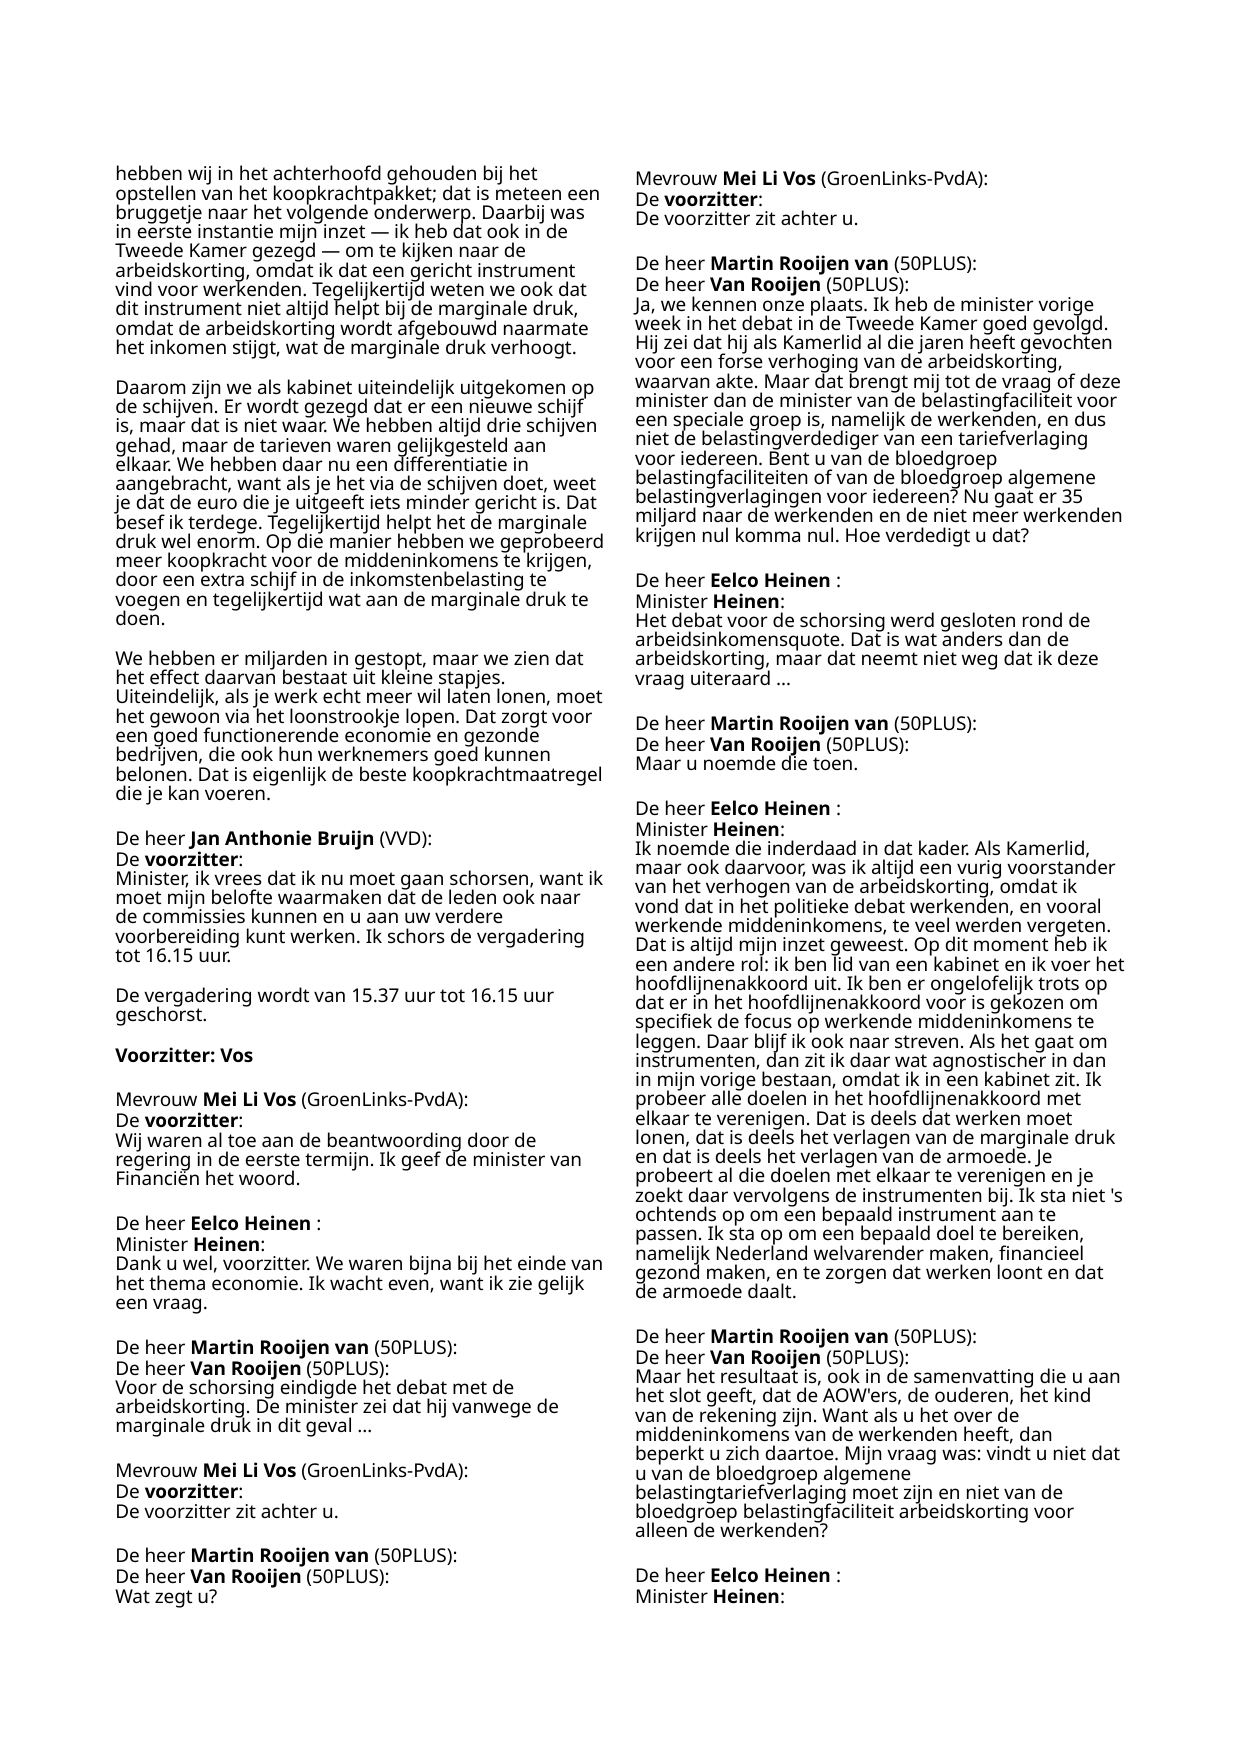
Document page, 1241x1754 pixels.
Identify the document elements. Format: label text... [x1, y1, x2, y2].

text De heer Eelco Heinen : [635, 567, 1125, 593]
text Minister Heinen: [115, 1236, 605, 1255]
text De voorzitter zit achter u. [635, 210, 1125, 230]
text De heer Van Rooijen (50PLUS): [115, 1568, 605, 1588]
text Wat zegt u? [115, 1588, 605, 1607]
text Mevrouw Mei Li Vos (GroenLinks-PvdA): [115, 1087, 605, 1112]
text De heer Van Rooijen (50PLUS): [635, 736, 1125, 755]
text We hebben er miljarden in gestopt, maar we zien dat het effect daarvan bestaat uit kleine stapjes. Uiteindelijk, als je werk echt meer wil laten lonen, moet het gewoon via het loonstrookje lopen. Dat zorgt voor een goed functionerende economie en gezonde bedrijven, die ook hun werknemers goed kunnen belonen. Dat is eigenlijk de beste koopkrachtmaatregel die je kan voeren. [115, 650, 605, 804]
text Maar het resultaat is, ook in de samenvatting die u aan het slot geeft, dat de AOW'ers, de ouderen, het kind van de rekening zijn. Want als u het over de middeninkomens van de werkenden heeft, dan beperkt u zich daartoe. Mijn vraag was: vindt u niet dat u van de bloedgroep algemene belastingtariefverlaging moet zijn en niet van de bloedgroep belastingfaciliteit arbeidskorting voor alleen de werkenden? [635, 1368, 1125, 1542]
text De heer Martin Rooijen van (50PLUS): [115, 1334, 605, 1360]
text Dank u wel, voorzitter. We waren bijna bij het einde van het thema economie. Ik wacht even, want ik zie gelijk een vraag. [115, 1255, 605, 1313]
text De heer Martin Rooijen van (50PLUS): [635, 710, 1125, 736]
text De heer Martin Rooijen van (50PLUS): [115, 1543, 605, 1568]
text hebben wij in het achterhoofd gehouden bij het opstellen van het koopkrachtpakket; dat is meteen een bruggetje naar het volgende onderwerp. Daarbij was in eerste instantie mijn inzet — ik heb dat ook in de Tweede Kamer gezegd — om te kijken naar de arbeidskorting, omdat ik dat een gericht instrument vind voor werkenden. Tegelijkertijd weten we ook dat dit instrument niet altijd helpt bij de marginale druk, omdat de arbeidskorting wordt afgebouwd naarmate het inkomen stijgt, wat de marginale druk verhoogt. [115, 165, 605, 358]
text Ja, we kennen onze plaats. Ik heb de minister vorige week in het debat in de Tweede Kamer goed gevolgd. Hij zei dat hij als Kamerlid al die jaren heeft gevochten voor een forse verhoging van de arbeidskorting, waarvan akte. Maar dat brengt mij tot de vraag of deze minister dan de minister van de belastingfaciliteit voor een speciale groep is, namelijk de werkenden, en dus niet de belastingverdediger van een tariefverlaging voor iedereen. Bent u van de bloedgroep belastingfaciliteiten of van de bloedgroep algemene belastingverlagingen voor iedereen? Nu gaat er 35 miljard naar de werkenden en de niet meer werkenden krijgen nul komma nul. Hoe verdedigt u dat? [635, 296, 1125, 546]
text De voorzitter: [635, 191, 1125, 210]
text Daarom zijn we als kabinet uiteindelijk uitgekomen op de schijven. Er wordt gezegd dat er een nieuwe schijf is, maar dat is niet waar. We hebben altijd drie schijven gehad, maar de tarieven waren gelijkgesteld aan elkaar. We hebben daar nu een differentiatie in aangebracht, want als je het via de schijven doet, weet je dat de euro die je uitgeeft iets minder gericht is. Dat besef ik terdege. Tegelijkertijd helpt het de marginale druk wel enorm. Op die manier hebben we geprobeerd meer koopkracht voor de middeninkomens te krijgen, door een extra schijf in de inkomstenbelasting te voegen en tegelijkertijd wat aan de marginale druk te doen. [115, 379, 605, 629]
text De heer Jan Anthonie Bruijn (VVD): [115, 825, 605, 851]
text De voorzitter: [115, 851, 605, 870]
text Het debat voor de schorsing werd gesloten rond de arbeidsinkomensquote. Dat is wat anders dan de arbeidskorting, maar dat neemt niet weg dat ik deze vraag uiteraard … [635, 612, 1125, 689]
text De heer Van Rooijen (50PLUS): [635, 276, 1125, 296]
text Mevrouw Mei Li Vos (GroenLinks-PvdA): [115, 1458, 605, 1483]
text Mevrouw Mei Li Vos (GroenLinks-PvdA): [635, 165, 1125, 191]
text Minister Heinen: [635, 821, 1125, 840]
text De vergadering wordt van 15.37 uur tot 16.15 uur geschorst. [115, 987, 605, 1026]
text Voor de schorsing eindigde het debat met de arbeidskorting. De minister zei dat hij vanwege de marginale druk in dit geval … [115, 1379, 605, 1437]
text De voorzitter: [115, 1112, 605, 1132]
text De heer Eelco Heinen : [635, 795, 1125, 821]
text Wij waren al toe aan de beantwoording door de regering in de eerste termijn. Ik geef de minister van Financiën het woord. [115, 1132, 605, 1189]
text Minister, ik vrees dat ik nu moet gaan schorsen, want ik moet mijn belofte waarmaken dat de leden ook naar de commissies kunnen en u aan uw verdere voorbereiding kunt werken. Ik schors de vergadering tot 16.15 uur. [115, 870, 605, 966]
text Ik noemde die inderdaad in dat kader. Als Kamerlid, maar ook daarvoor, was ik altijd een vurig voorstander van het verhogen van de arbeidskorting, omdat ik vond dat in het politieke debat werkenden, en vooral werkende middeninkomens, te veel werden vergeten. Dat is altijd mijn inzet geweest. Op dit moment heb ik een andere rol: ik ben lid van een kabinet en ik voer het hoofdlijnenakkoord uit. Ik ben er ongelofelijk trots op dat er in het hoofdlijnenakkoord voor is gekozen om specifiek de focus op werkende middeninkomens te leggen. Daar blijf ik ook naar streven. Als het gaat om instrumenten, dan zit ik daar wat agnostischer in dan in mijn vorige bestaan, omdat ik in een kabinet zit. Ik probeer alle doelen in het hoofdlijnenakkoord met elkaar te verenigen. Dat is deels dat werken moet lonen, dat is deels het verlagen van de marginale druk en dat is deels het verlagen van de armoede. Je probeert al die doelen met elkaar te verenigen en je zoekt daar vervolgens de instrumenten bij. Ik sta niet 's ochtends op om een bepaald instrument aan te passen. Ik sta op om een bepaald doel te bereiken, namelijk Nederland welvarender maken, financieel gezond maken, en te zorgen dat werken loont en dat de armoede daalt. [635, 840, 1125, 1302]
text De heer Eelco Heinen : [635, 1562, 1125, 1588]
text De heer Eelco Heinen : [115, 1210, 605, 1236]
text Voorzitter: Vos [115, 1047, 605, 1066]
text Minister Heinen: [635, 593, 1125, 612]
text De heer Martin Rooijen van (50PLUS): [635, 251, 1125, 276]
text De voorzitter zit achter u. [115, 1503, 605, 1522]
text De heer Van Rooijen (50PLUS): [115, 1360, 605, 1379]
text De voorzitter: [115, 1483, 605, 1503]
text De heer Martin Rooijen van (50PLUS): [635, 1323, 1125, 1349]
text Minister Heinen: [635, 1588, 1125, 1607]
text De heer Van Rooijen (50PLUS): [635, 1349, 1125, 1368]
text Maar u noemde die toen. [635, 755, 1125, 774]
